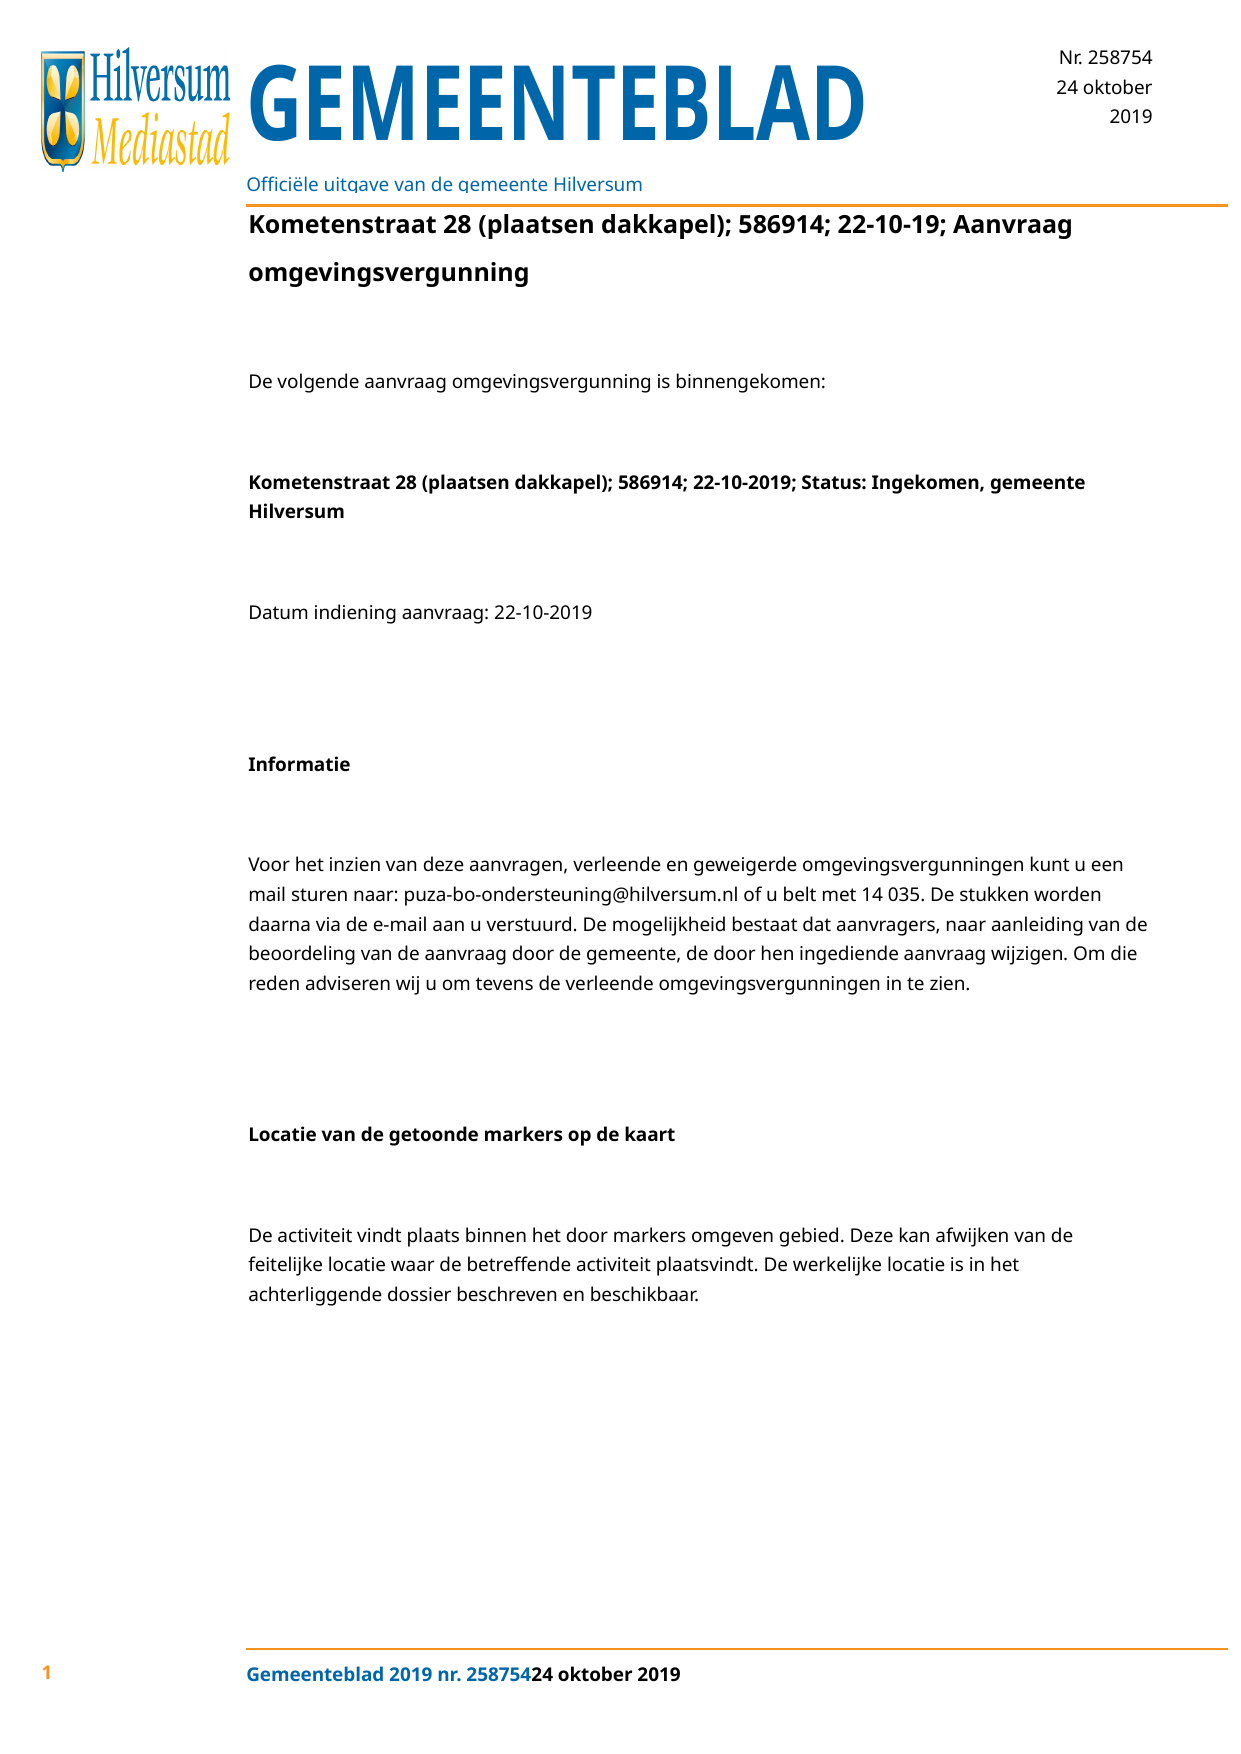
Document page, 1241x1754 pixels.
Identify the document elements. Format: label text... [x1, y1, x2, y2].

text Kometenstraat 28 (plaatsen dakkapel); 586914; 22-10-2019; Status: Ingekomen, gemeente Hilversum [248, 469, 1152, 524]
text Kometenstraat 28 (plaatsen dakkapel); 586914; 22-10-19; Aanvraag omgevingsvergunning [248, 207, 1152, 288]
text Informatie [248, 751, 1152, 777]
text De activiteit vindt plaats binnen het door markers omgeven gebied. Deze kan afwijken van de feitelijke locatie waar de betreffende activiteit plaatsvindt. De werkelijke locatie is in het achterliggende dossier beschreven en beschikbaar. [248, 1222, 1152, 1307]
text De volgende aanvraag omgevingsvergunning is binnengekomen: [248, 368, 1152, 394]
text Datum indiening aanvraag: 22-10-2019 [248, 599, 1152, 625]
text Voor het inzien van deze aanvragen, verleende en geweigerde omgevingsvergunningen kunt u een mail sturen naar: puza-bo-ondersteuning@hilversum.nl of u belt met 14 035. De stukken worden daarna via de e-mail aan u verstuurd. De mogelijkheid bestaat dat aanvragers, naar aanleiding van de beoordeling van de aanvraag door de gemeente, de door hen ingediende aanvraag wijzigen. Om die reden adviseren wij u om tevens de verleende omgevingsvergunningen in te zien. [248, 852, 1152, 996]
text Locatie van de getoonde markers op de kaart [248, 1121, 1152, 1147]
picture [41, 47, 231, 172]
